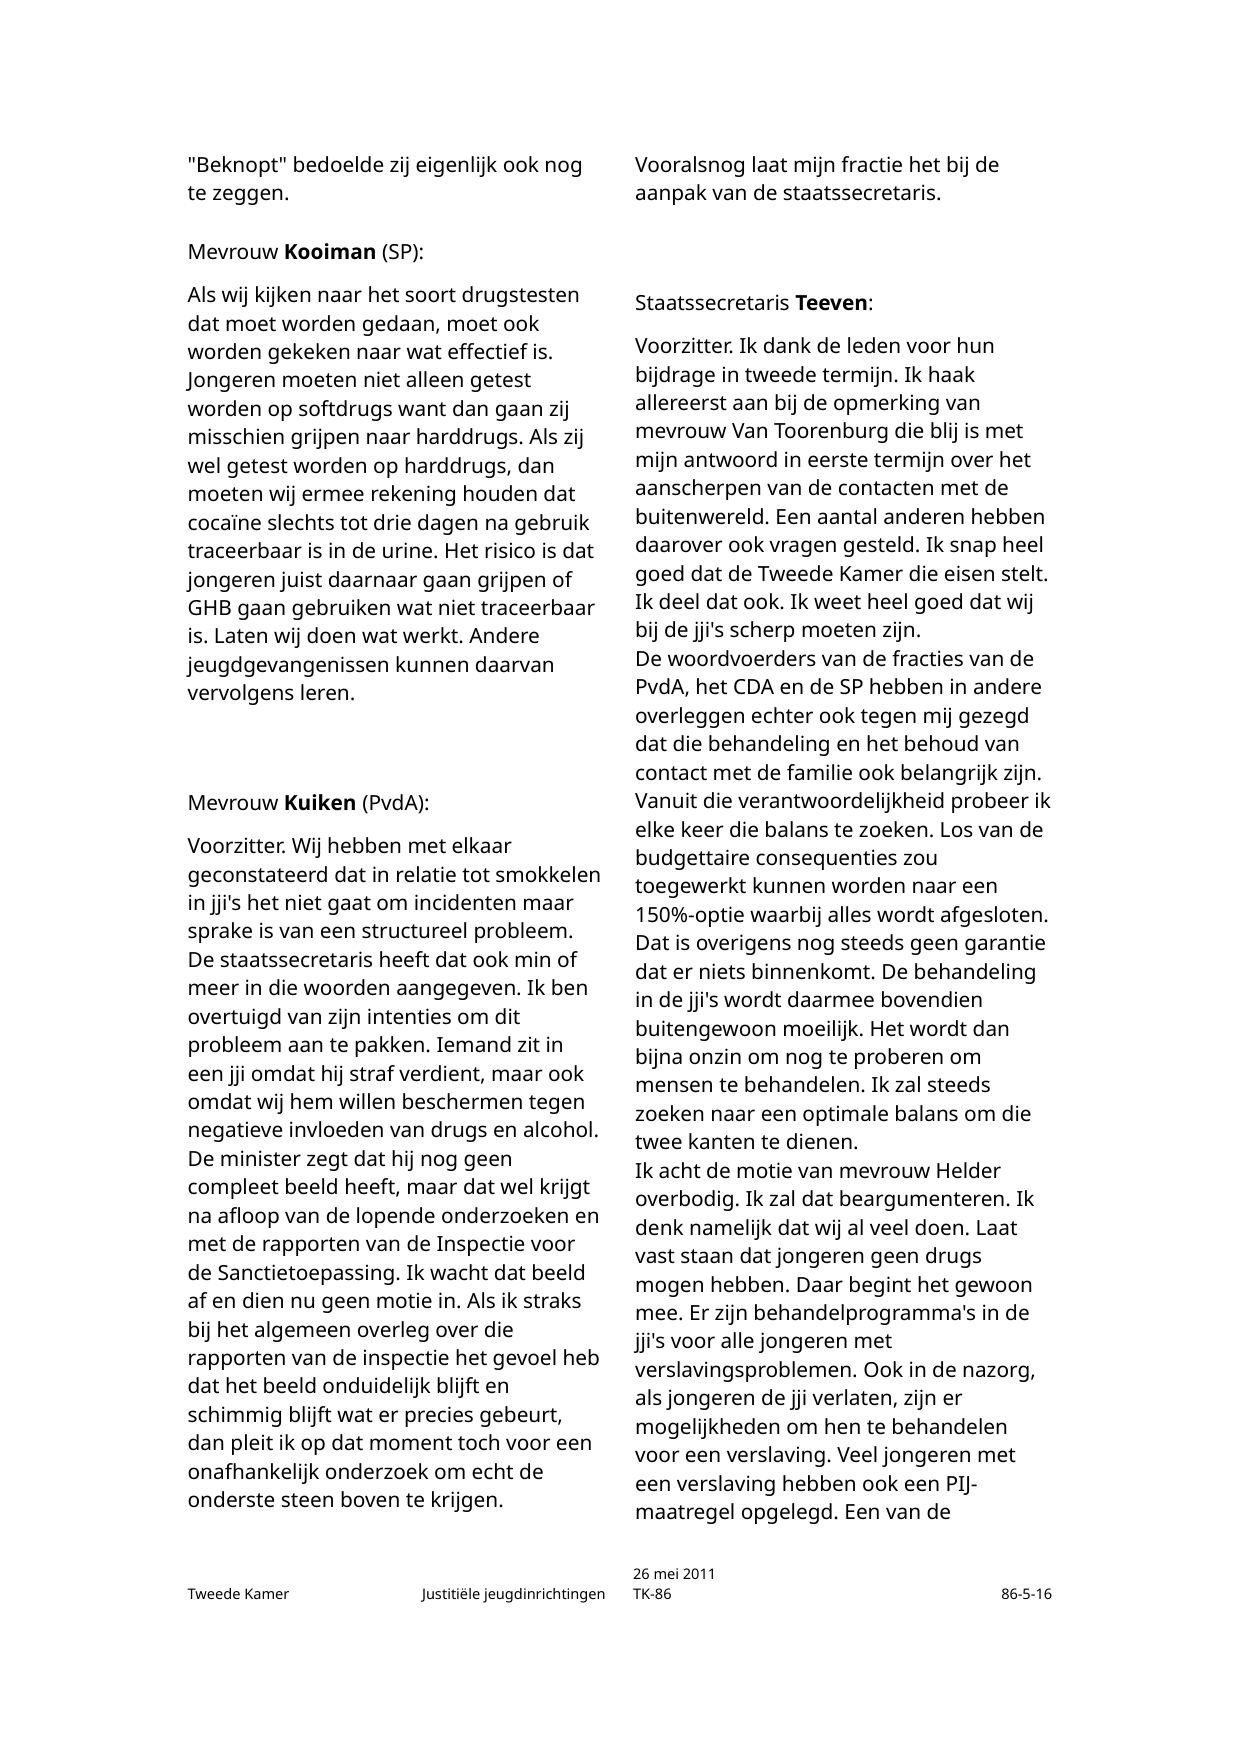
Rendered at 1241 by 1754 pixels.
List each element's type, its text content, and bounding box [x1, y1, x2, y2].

text Vooralsnog laat mijn fractie het bij de aanpak van de staatssecretaris. [635, 150, 1053, 207]
text "Beknopt" bedoelde zij eigenlijk ook nog te zeggen. [187, 150, 605, 207]
text De minister zegt dat hij nog geen compleet beeld heeft, maar dat wel krijgt na afloop van de lopende onderzoeken en met de rapporten van de Inspectie voor de Sanctietoepassing. Ik wacht dat beeld af en dien nu geen motie in. Als ik straks bij het algemeen overleg over die rapporten van de inspectie het gevoel heb dat het beeld onduidelijk blijft en schimmig blijft wat er precies gebeurt, dan pleit ik op dat moment toch voor een onafhankelijk onderzoek om echt de onderste steen boven te krijgen. [187, 1144, 605, 1514]
text Mevrouw Kuiken (PvdA): [187, 788, 605, 816]
text Als wij kijken naar het soort drugstesten dat moet worden gedaan, moet ook worden gekeken naar wat effectief is. Jongeren moeten niet alleen getest worden op softdrugs want dan gaan zij misschien grijpen naar harddrugs. Als zij wel getest worden op harddrugs, dan moeten wij ermee rekening houden dat cocaïne slechts tot drie dagen na gebruik traceerbaar is in de urine. Het risico is dat jongeren juist daarnaar gaan grijpen of GHB gaan gebruiken wat niet traceerbaar is. Laten wij doen wat werkt. Andere jeugdgevangenissen kunnen daarvan vervolgens leren. [187, 280, 605, 707]
text  [187, 737, 605, 765]
text Staatssecretaris Teeven: [635, 288, 1053, 316]
text De woordvoerders van de fracties van de PvdA, het CDA en de SP hebben in andere overleggen echter ook tegen mij gezegd dat die behandeling en het behoud van contact met de familie ook belangrijk zijn. Vanuit die verantwoordelijkheid probeer ik elke keer die balans te zoeken. Los van de budgettaire consequenties zou toegewerkt kunnen worden naar een 150%-optie waarbij alles wordt afgesloten. Dat is overigens nog steeds geen garantie dat er niets binnenkomt. De behandeling in de jji's wordt daarmee bovendien buitengewoon moeilijk. Het wordt dan bijna onzin om nog te proberen om mensen te behandelen. Ik zal steeds zoeken naar een optimale balans om die twee kanten te dienen. [635, 644, 1053, 1156]
text Mevrouw Kooiman (SP): [187, 237, 605, 265]
text  [635, 237, 1053, 265]
text Voorzitter. Wij hebben met elkaar geconstateerd dat in relatie tot smokkelen in jji's het niet gaat om incidenten maar sprake is van een structureel probleem. De staatssecretaris heeft dat ook min of meer in die woorden aangegeven. Ik ben overtuigd van zijn intenties om dit probleem aan te pakken. Iemand zit in een jji omdat hij straf verdient, maar ook omdat wij hem willen beschermen tegen negatieve invloeden van drugs en alcohol. [187, 831, 605, 1144]
text Voorzitter. Ik dank de leden voor hun bijdrage in tweede termijn. Ik haak allereerst aan bij de opmerking van mevrouw Van Toorenburg die blij is met mijn antwoord in eerste termijn over het aanscherpen van de contacten met de buitenwereld. Een aantal anderen hebben daarover ook vragen gesteld. Ik snap heel goed dat de Tweede Kamer die eisen stelt. Ik deel dat ook. Ik weet heel goed dat wij bij de jji's scherp moeten zijn. [635, 331, 1053, 644]
text Ik acht de motie van mevrouw Helder overbodig. Ik zal dat beargumenteren. Ik denk namelijk dat wij al veel doen. Laat vast staan dat jongeren geen drugs mogen hebben. Daar begint het gewoon mee. Er zijn behandelprogramma's in de jji's voor alle jongeren met verslavingsproblemen. Ook in de nazorg, als jongeren de jji verlaten, zijn er mogelijkheden om hen te behandelen voor een verslaving. Veel jongeren met een verslaving hebben ook een PIJ-maatregel opgelegd. Een van de [635, 1156, 1053, 1526]
